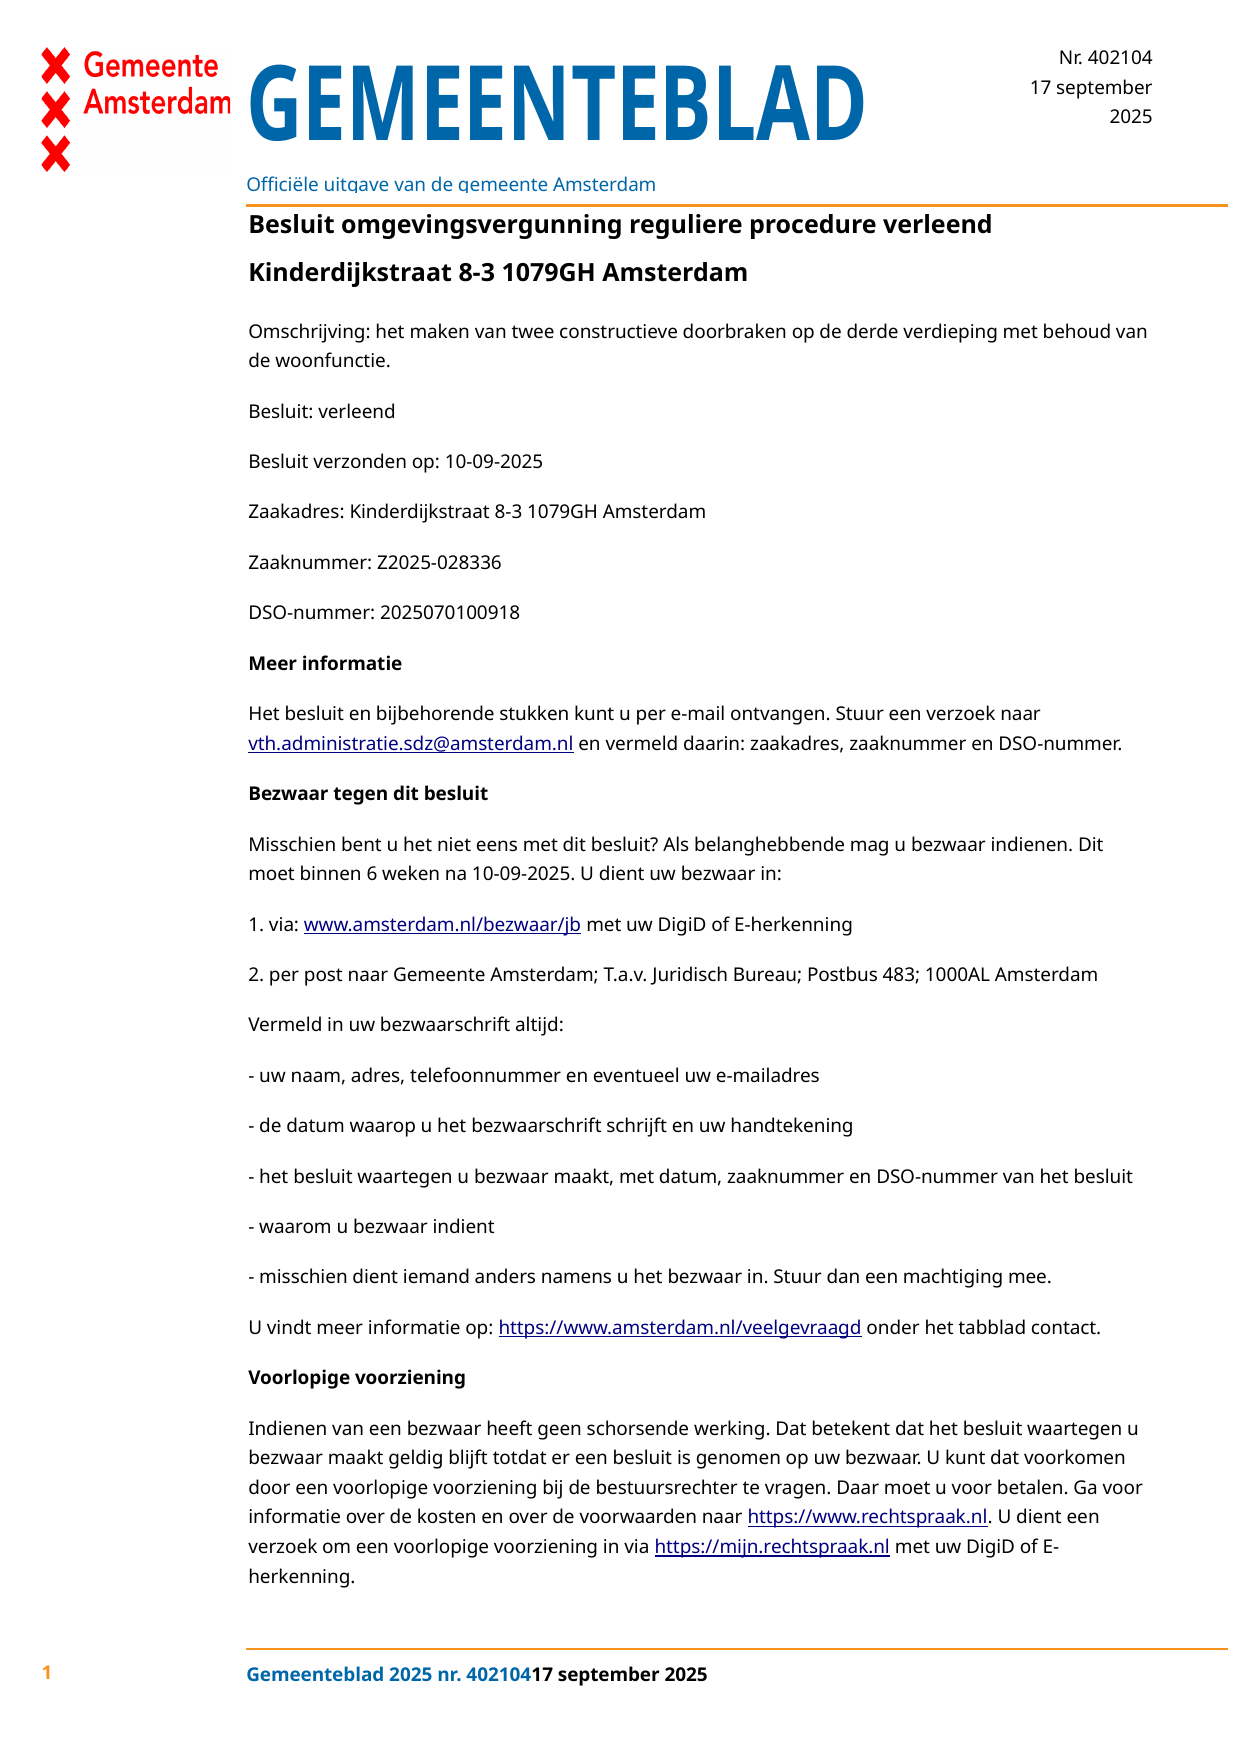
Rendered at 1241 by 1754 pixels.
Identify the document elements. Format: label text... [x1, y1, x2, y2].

picture [41, 47, 231, 172]
text Meer informatie [248, 650, 1152, 676]
text Besluit verzonden op: 10-09-2025 [248, 448, 1152, 474]
text - het besluit waartegen u bezwaar maakt, met datum, zaaknummer en DSO-nummer van het besluit [248, 1163, 1152, 1189]
text Besluit omgevingsvergunning reguliere procedure verleend Kinderdijkstraat 8-3 1079GH Amsterdam [248, 207, 1152, 288]
text U vindt meer informatie op: https://www.amsterdam.nl/veelgevraagd onder het tabblad contact. [248, 1314, 1152, 1340]
text Zaaknummer: Z2025-028336 [248, 549, 1152, 575]
text Indienen van een bezwaar heeft geen schorsende werking. Dat betekent dat het besluit waartegen u bezwaar maakt geldig blijft totdat er een besluit is genomen op uw bezwaar. U kunt dat voorkomen door een voorlopige voorziening bij de bestuursrechter te vragen. Daar moet u voor betalen. Ga voor informatie over de kosten en over de voorwaarden naar https://www.rechtspraak.nl. U dient een verzoek om een voorlopige voorziening in via https://mijn.rechtspraak.nl met uw DigiD of E-herkenning. [248, 1415, 1152, 1589]
text Misschien bent u het niet eens met dit besluit? Als belanghebbende mag u bezwaar indienen. Dit moet binnen 6 weken na 10-09-2025. U dient uw bezwaar in: [248, 831, 1152, 886]
text Bezwaar tegen dit besluit [248, 780, 1152, 806]
text Het besluit en bijbehorende stukken kunt u per e-mail ontvangen. Stuur een verzoek naar vth.administratie.sdz@amsterdam.nl en vermeld daarin: zaakadres, zaaknummer en DSO-nummer. [248, 700, 1152, 756]
text Besluit: verleend [248, 398, 1152, 424]
text - de datum waarop u het bezwaarschrift schrijft en uw handtekening [248, 1112, 1152, 1138]
text - uw naam, adres, telefoonnummer en eventueel uw e-mailadres [248, 1062, 1152, 1088]
text Zaakadres: Kinderdijkstraat 8-3 1079GH Amsterdam [248, 499, 1152, 524]
text 2. per post naar Gemeente Amsterdam; T.a.v. Juridisch Bureau; Postbus 483; 1000AL Amsterdam [248, 961, 1152, 987]
text - misschien dient iemand anders namens u het bezwaar in. Stuur dan een machtiging mee. [248, 1264, 1152, 1289]
text Omschrijving: het maken van twee constructieve doorbraken op de derde verdieping met behoud van de woonfunctie. [248, 318, 1152, 373]
text - waarom u bezwaar indient [248, 1213, 1152, 1239]
text Vermeld in uw bezwaarschrift altijd: [248, 1012, 1152, 1037]
text DSO-nummer: 2025070100918 [248, 599, 1152, 625]
text 1. via: www.amsterdam.nl/bezwaar/jb met uw DigiD of E-herkenning [248, 911, 1152, 937]
text Voorlopige voorziening [248, 1364, 1152, 1390]
